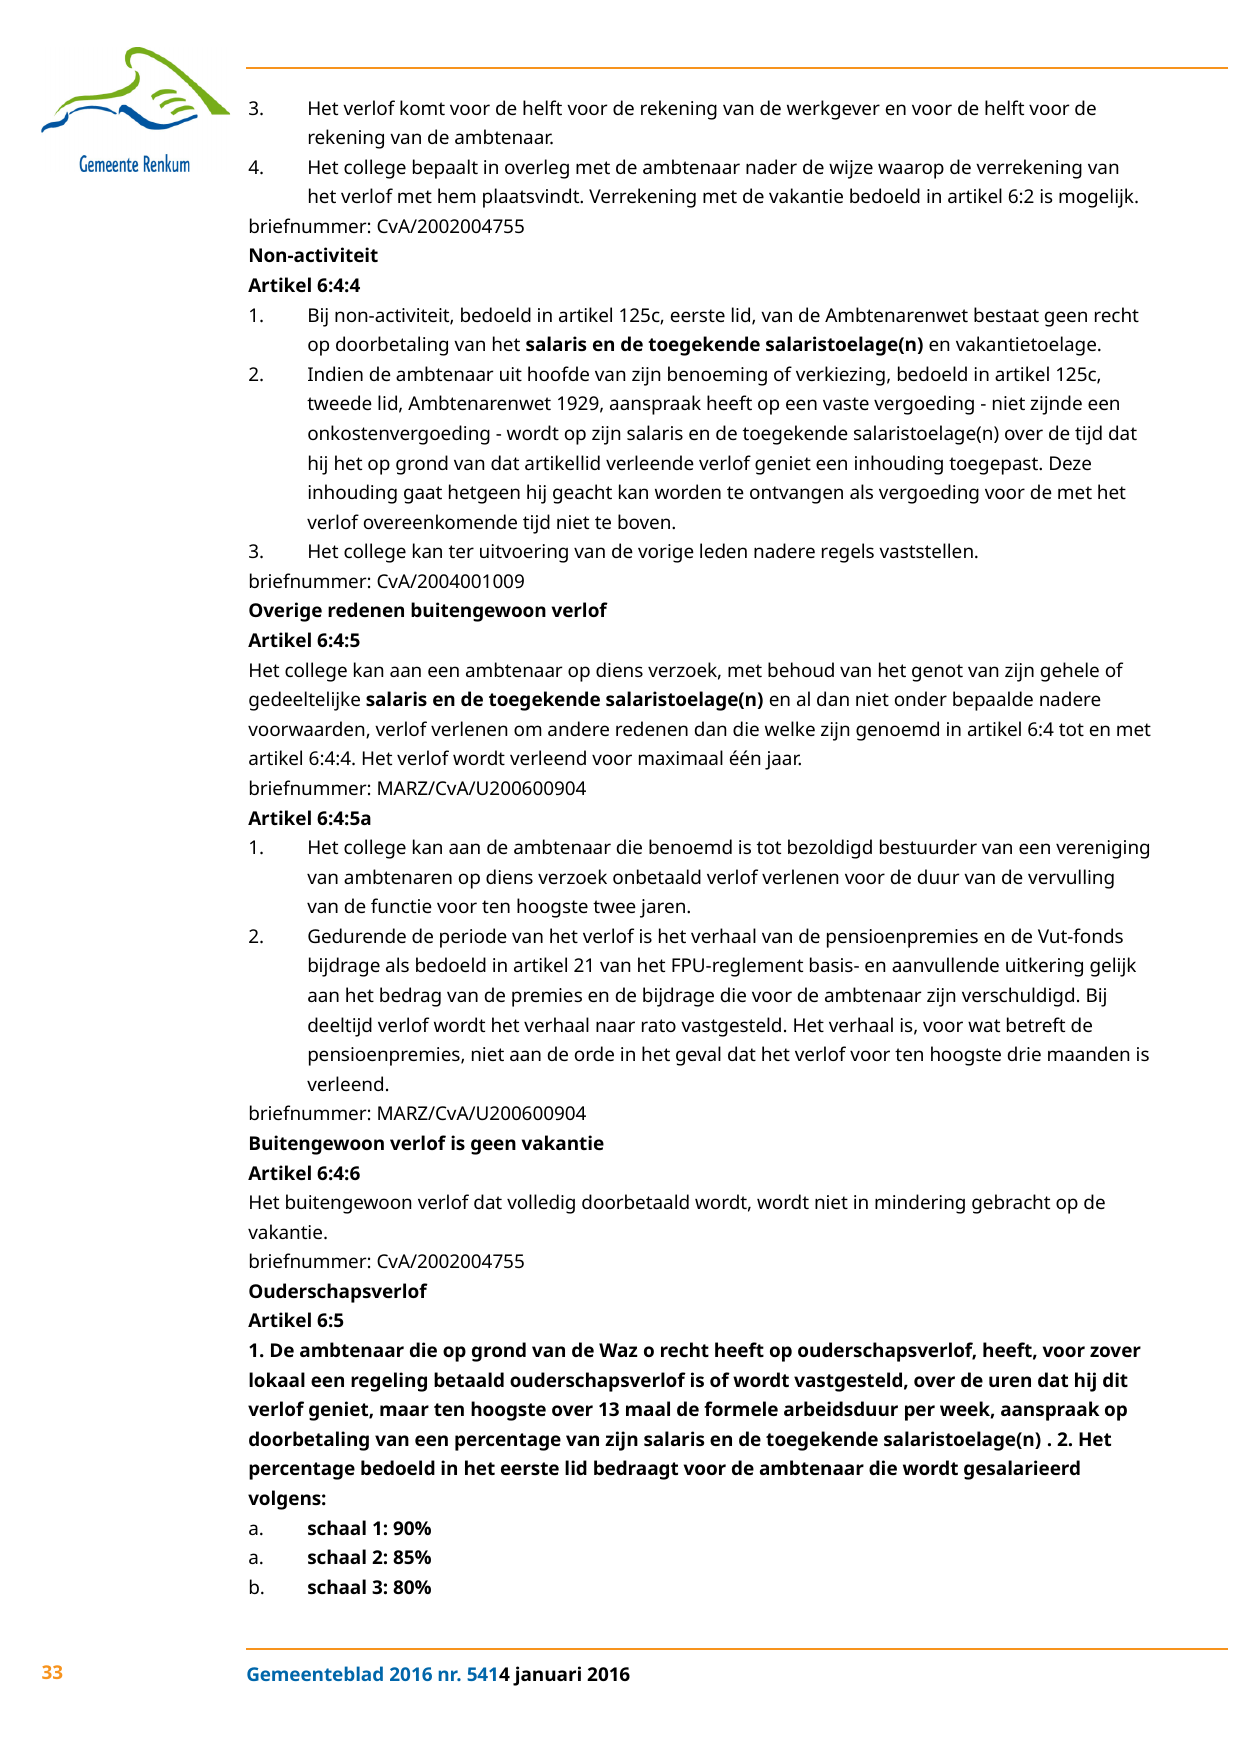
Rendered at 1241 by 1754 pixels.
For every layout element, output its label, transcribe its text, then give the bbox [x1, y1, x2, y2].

text Artikel 6:4:5a [248, 805, 1152, 831]
list Het college kan ter uitvoering van de vorige leden nadere regels vaststellen. [248, 538, 1152, 564]
list Indien de ambtenaar uit hoofde van zijn benoeming of verkiezing, bedoeld in artikel 125c, tweede lid, Ambtenarenwet 1929, aanspraak heeft op een vaste vergoeding - niet zijnde een onkostenvergoeding - wordt op zijn salaris en de toegekende salaristoelage(n) over de tijd dat hij het op grond van dat artikellid verleende verlof geniet een inhouding toegepast. Deze inhouding gaat hetgeen hij geacht kan worden te ontvangen als vergoeding voor de met het verlof overeenkomende tijd niet te boven. [248, 361, 1152, 535]
text Artikel 6:5 [248, 1308, 1152, 1333]
text Het college kan aan een ambtenaar op diens verzoek, met behoud van het genot van zijn gehele of gedeeltelijke salaris en de toegekende salaristoelage(n) en al dan niet onder bepaalde nadere voorwaarden, verlof verlenen om andere redenen dan die welke zijn genoemd in artikel 6:4 tot en met artikel 6:4:4. Het verlof wordt verleend voor maximaal één jaar. [248, 657, 1152, 771]
list Gedurende de periode van het verlof is het verhaal van de pensioenpremies en de Vut-fonds bijdrage als bedoeld in artikel 21 van het FPU-reglement basis- en aanvullende uitkering gelijk aan het bedrag van de premies en de bijdrage die voor de ambtenaar zijn verschuldigd. Bij deeltijd verlof wordt het verhaal naar rato vastgesteld. Het verhaal is, voor wat betreft de pensioenpremies, niet aan de orde in het geval dat het verlof voor ten hoogste drie maanden is verleend. [248, 923, 1152, 1097]
text Buitengewoon verlof is geen vakantie [248, 1130, 1152, 1156]
text briefnummer: CvA/2004001009 [248, 568, 1152, 594]
list schaal 3: 80% [248, 1574, 1152, 1600]
text Non-activiteit [248, 243, 1152, 268]
text briefnummer: CvA/2002004755 [248, 213, 1152, 239]
text briefnummer: CvA/2002004755 [248, 1248, 1152, 1274]
list Het verlof komt voor de helft voor de rekening van de werkgever en voor de helft voor de rekening van de ambtenaar. [248, 95, 1152, 150]
text Het buitengewoon verlof dat volledig doorbetaald wordt, wordt niet in mindering gebracht op de vakantie. [248, 1189, 1152, 1245]
text briefnummer: MARZ/CvA/U200600904 [248, 775, 1152, 801]
list schaal 2: 85% [248, 1544, 1152, 1570]
text Artikel 6:4:4 [248, 272, 1152, 298]
text Artikel 6:4:5 [248, 627, 1152, 653]
list Het college bepaalt in overleg met de ambtenaar nader de wijze waarop de verrekening van het verlof met hem plaatsvindt. Verrekening met de vakantie bedoeld in artikel 6:2 is mogelijk. [248, 154, 1152, 209]
picture [41, 47, 231, 172]
list Het college kan aan de ambtenaar die benoemd is tot bezoldigd bestuurder van een vereniging van ambtenaren op diens verzoek onbetaald verlof verlenen voor de duur van de vervulling van de functie voor ten hoogste twee jaren. [248, 834, 1152, 919]
text briefnummer: MARZ/CvA/U200600904 [248, 1101, 1152, 1126]
text 1. De ambtenaar die op grond van de Waz o recht heeft op ouderschapsverlof, heeft, voor zover lokaal een regeling betaald ouderschapsverlof is of wordt vastgesteld, over de uren dat hij dit verlof geniet, maar ten hoogste over 13 maal de formele arbeidsduur per week, aanspraak op doorbetaling van een percentage van zijn salaris en de toegekende salaristoelage(n) . 2. Het percentage bedoeld in het eerste lid bedraagt voor de ambtenaar die wordt gesalarieerd volgens: [248, 1337, 1152, 1511]
list Bij non-activiteit, bedoeld in artikel 125c, eerste lid, van de Ambtenarenwet bestaat geen recht op doorbetaling van het salaris en de toegekende salaristoelage(n) en vakantietoelage. [248, 302, 1152, 357]
text Artikel 6:4:6 [248, 1160, 1152, 1186]
text Ouderschapsverlof [248, 1278, 1152, 1304]
text Overige redenen buitengewoon verlof [248, 598, 1152, 623]
list schaal 1: 90% [248, 1515, 1152, 1541]
